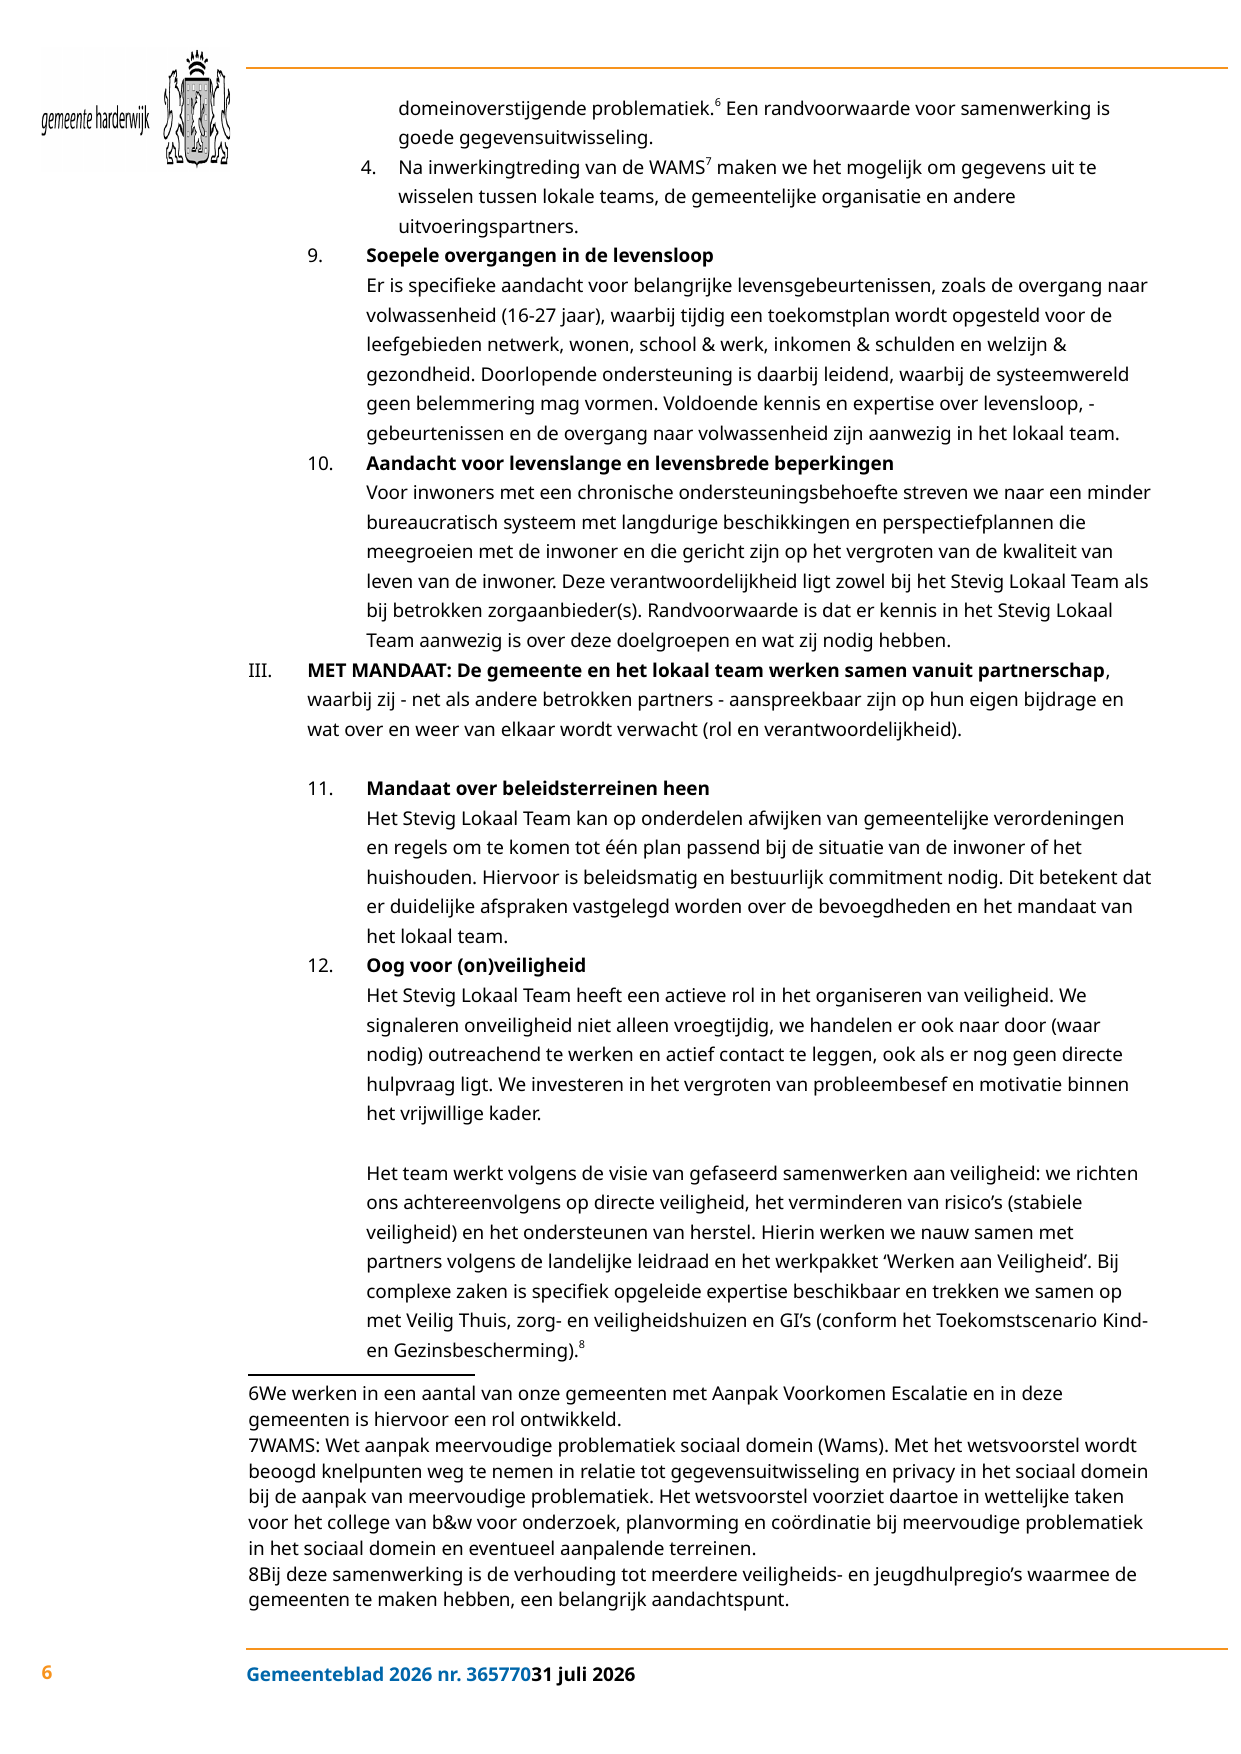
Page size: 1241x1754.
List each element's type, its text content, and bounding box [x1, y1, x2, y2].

list Het Stevig Lokaal Team kan op onderdelen afwijken van gemeentelijke verordeningen en regels om te komen tot één plan passend bij de situatie van de inwoner of het huishouden. Hiervoor is beleidsmatig en bestuurlijk commitment nodig. Dit betekent dat er duidelijke afspraken vastgelegd worden over de bevoegdheden en het mandaat van het lokaal team. [307, 805, 1152, 949]
list We werken in een aantal van onze gemeenten met Aanpak Voorkomen Escalatie en in deze gemeenten is hiervoor een rol ontwikkeld. [248, 1381, 1152, 1432]
list Oog voor (on)veiligheid [307, 953, 1152, 978]
list Er is specifieke aandacht voor belangrijke levensgebeurtenissen, zoals de overgang naar volwassenheid (16-27 jaar), waarbij tijdig een toekomstplan wordt opgesteld voor de leefgebieden netwerk, wonen, school & werk, inkomen & schulden en welzijn & gezondheid. Doorlopende ondersteuning is daarbij leidend, waarbij de systeemwereld geen belemmering mag vormen. Voldoende kennis en expertise over levensloop, - gebeurtenissen en de overgang naar volwassenheid zijn aanwezig in het lokaal team. [307, 272, 1152, 446]
list Mandaat over beleidsterreinen heen [307, 775, 1152, 801]
list MET MANDAAT: De gemeente en het lokaal team werken samen vanuit partnerschap, waarbij zij - net als andere betrokken partners - aanspreekbaar zijn op hun eigen bijdrage en wat over en weer van elkaar wordt verwacht (rol en verantwoordelijkheid). [248, 657, 1152, 742]
list Na inwerkingtreding van de WAMS maken we het mogelijk om gegevens uit te wisselen tussen lokale teams, de gemeentelijke organisatie en andere uitvoeringspartners. [361, 154, 1152, 239]
list Aandacht voor levenslange en levensbrede beperkingen [307, 450, 1152, 476]
list Soepele overgangen in de levensloop [307, 243, 1152, 268]
list Het team werkt volgens de visie van gefaseerd samenwerken aan veiligheid: we richten ons achtereenvolgens op directe veiligheid, het verminderen van risico’s (stabiele veiligheid) en het ondersteunen van herstel. Hierin werken we nauw samen met partners volgens de landelijke leidraad en het werkpakket ‘Werken aan Veiligheid’. Bij complexe zaken is specifiek opgeleide expertise beschikbaar en trekken we samen op met Veilig Thuis, zorg- en veiligheidshuizen en GI’s (conform het Toekomstscenario Kind- en Gezinsbescherming). [307, 1160, 1152, 1363]
list Bij deze samenwerking is de verhouding tot meerdere veiligheids- en jeugdhulpregio’s waarmee de gemeenten te maken hebben, een belangrijk aandachtspunt. [248, 1561, 1152, 1612]
list Het Stevig Lokaal Team heeft een actieve rol in het organiseren van veiligheid. We signaleren onveiligheid niet alleen vroegtijdig, we handelen er ook naar door (waar nodig) outreachend te werken en actief contact te leggen, ook als er nog geen directe hulpvraag ligt. We investeren in het vergroten van probleembesef en motivatie binnen het vrijwillige kader. [307, 982, 1152, 1126]
list domeinoverstijgende problematiek. Een randvoorwaarde voor samenwerking is goede gegevensuitwisseling. [361, 95, 1152, 150]
list Voor inwoners met een chronische ondersteuningsbehoefte streven we naar een minder bureaucratisch systeem met langdurige beschikkingen en perspectiefplannen die meegroeien met de inwoner en die gericht zijn op het vergroten van de kwaliteit van leven van de inwoner. Deze verantwoordelijkheid ligt zowel bij het Stevig Lokaal Team als bij betrokken zorgaanbieder(s). Randvoorwaarde is dat er kennis in het Stevig Lokaal Team aanwezig is over deze doelgroepen en wat zij nodig hebben. [307, 479, 1152, 653]
list WAMS: Wet aanpak meervoudige problematiek sociaal domein (Wams). Met het wetsvoorstel wordt beoogd knelpunten weg te nemen in relatie tot gegevensuitwisseling en privacy in het sociaal domein bij de aanpak van meervoudige problematiek. Het wetsvoorstel voorziet daartoe in wettelijke taken voor het college van b&w voor onderzoek, planvorming en coördinatie bij meervoudige problematiek in het sociaal domein en eventueel aanpalende terreinen. [248, 1432, 1152, 1561]
picture [41, 47, 231, 172]
